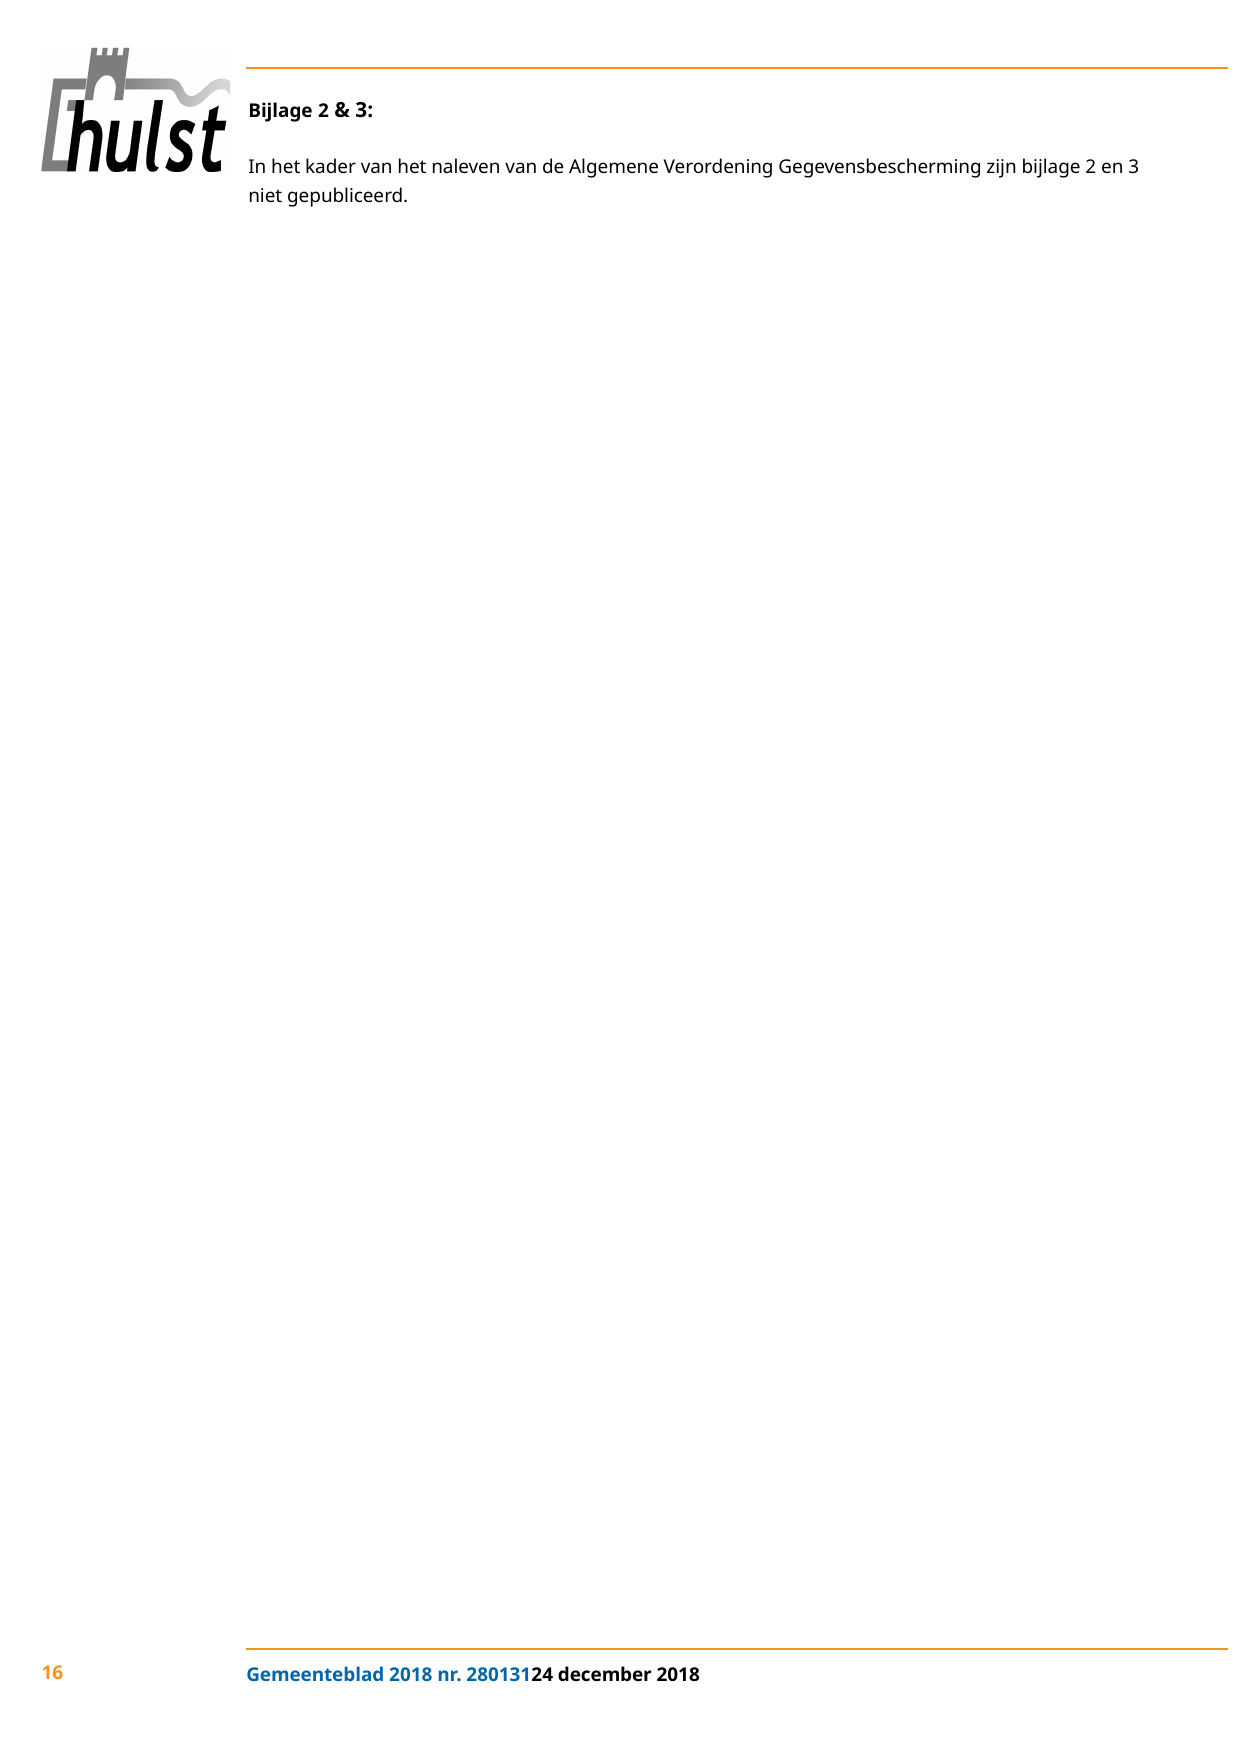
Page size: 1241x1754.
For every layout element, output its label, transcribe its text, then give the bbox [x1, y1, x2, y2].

text Bijlage 2 & 3: [248, 95, 1152, 123]
picture [41, 47, 231, 172]
text In het kader van het naleven van de Algemene Verordening Gegevensbescherming zijn bijlage 2 en 3 niet gepubliceerd. [248, 153, 1152, 208]
